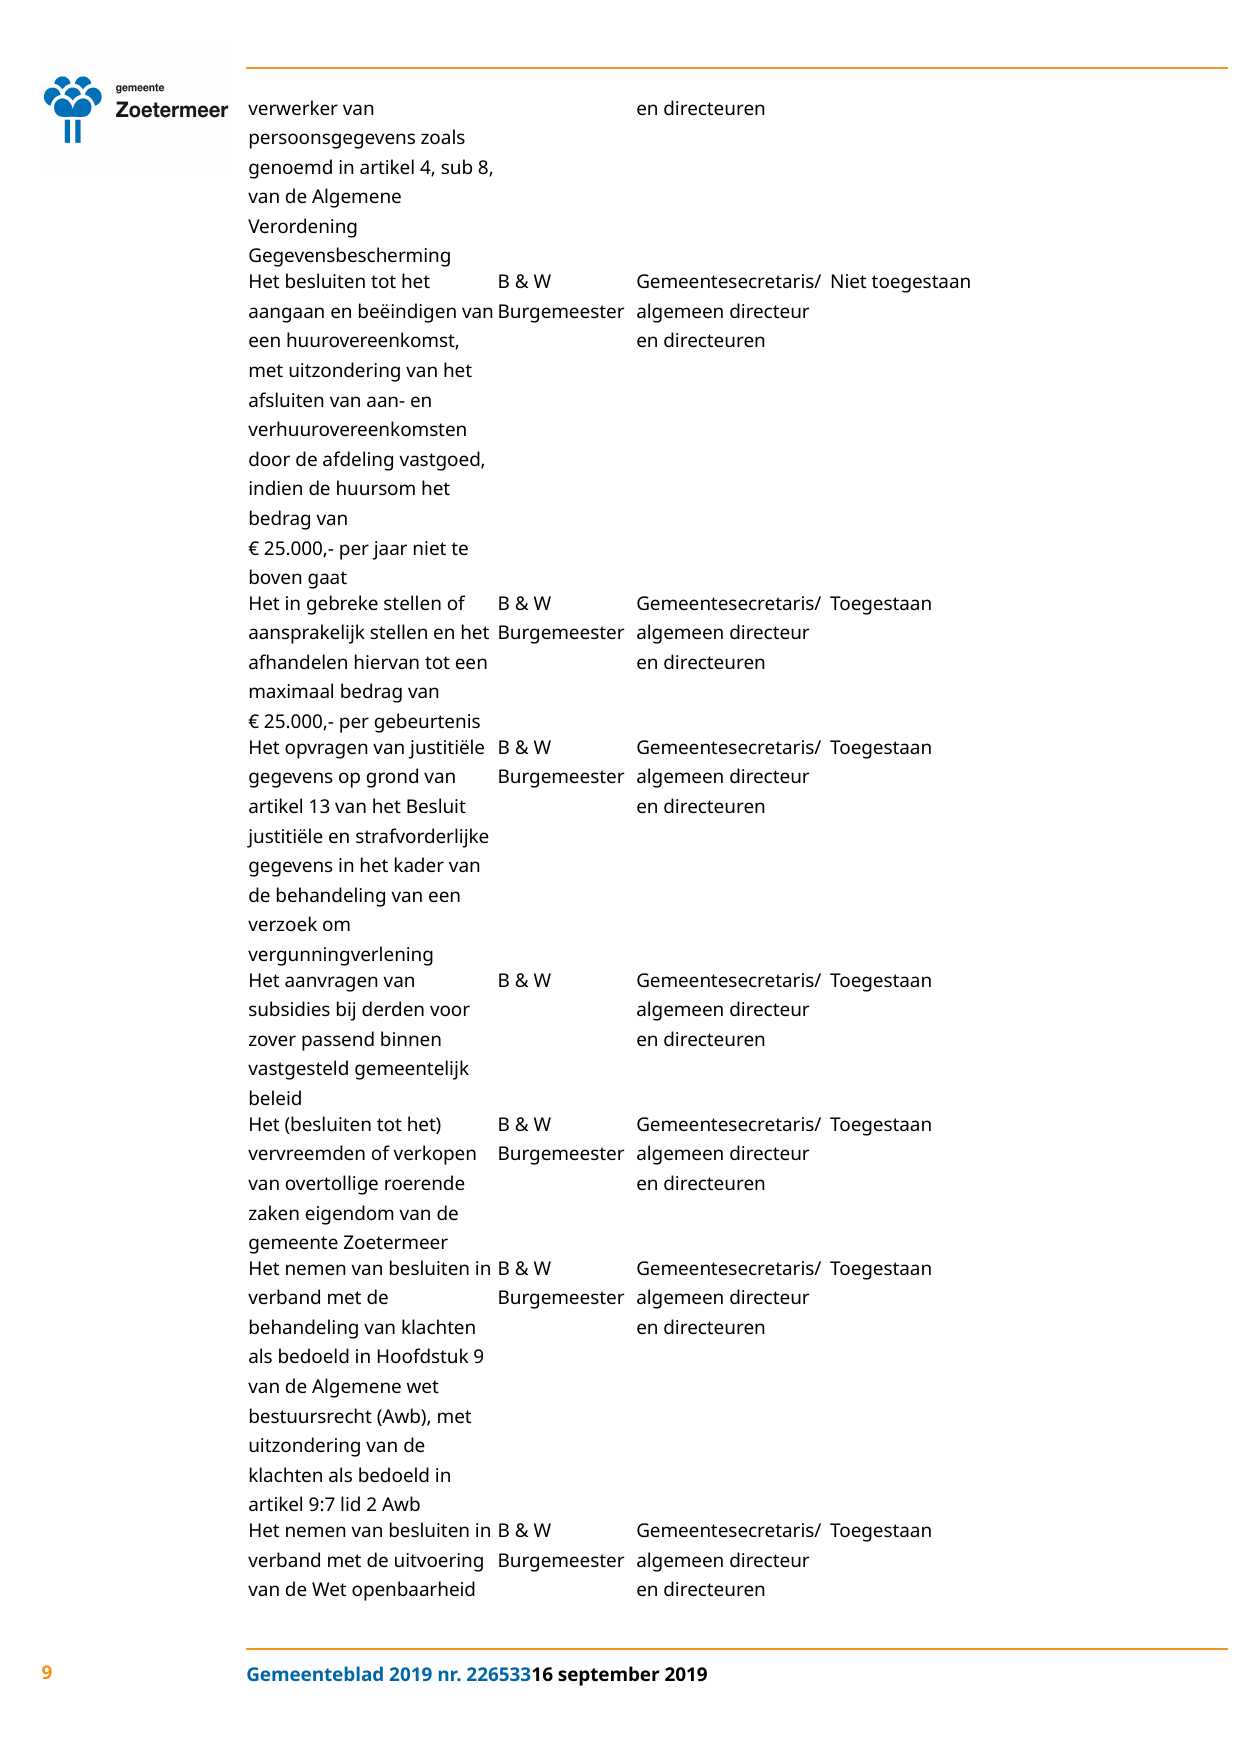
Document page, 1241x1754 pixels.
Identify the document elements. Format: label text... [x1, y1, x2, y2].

table_cell B & W Burgemeester [498, 734, 636, 967]
table_cell Het aanvragen van subsidies bij derden voor zover passend binnen vastgesteld gemeentelijk beleid [248, 967, 497, 1111]
table_cell Toegestaan [830, 1255, 1024, 1517]
table_cell B & W [498, 967, 636, 1111]
table_cell Gemeentesecretaris/ algemeen directeur en directeuren [636, 734, 830, 967]
table_cell B & W Burgemeester [498, 1255, 636, 1517]
table_cell [830, 95, 1024, 268]
table_cell B & W Burgemeester [498, 590, 636, 734]
table_cell Gemeentesecretaris/ algemeen directeur en directeuren [636, 967, 830, 1111]
table_cell verwerker van persoonsgegevens zoals genoemd in artikel 4, sub 8, van de Algemene Verordening Gegevensbescherming [248, 95, 497, 268]
table_cell Het (besluiten tot het) vervreemden of verkopen van overtollige roerende zaken eigendom van de gemeente Zoetermeer [248, 1111, 497, 1255]
table_cell Toegestaan [830, 1111, 1024, 1255]
table_cell Het nemen van besluiten in verband met de uitvoering van de Wet openbaarheid [248, 1518, 497, 1602]
table_cell B & W Burgemeester [498, 1518, 636, 1602]
table_cell Het besluiten tot het aangaan en beëindigen van een huurovereenkomst, met uitzondering van het afsluiten van aan- en verhuurovereenkomsten door de afdeling vastgoed, indien de huursom het bedrag van € 25.000,- per jaar niet te boven gaat [248, 269, 497, 590]
table_cell [498, 95, 636, 268]
table_cell Toegestaan [830, 967, 1024, 1111]
table_cell Gemeentesecretaris/ algemeen directeur en directeuren [636, 269, 830, 590]
table_cell Toegestaan [830, 1518, 1024, 1602]
table_cell Gemeentesecretaris/ algemeen directeur en directeuren [636, 1255, 830, 1517]
table_cell Toegestaan [830, 734, 1024, 967]
table_cell B & W Burgemeester [498, 1111, 636, 1255]
picture [41, 47, 231, 172]
table_cell B & W Burgemeester [498, 269, 636, 590]
table_cell Het nemen van besluiten in verband met de behandeling van klachten als bedoeld in Hoofdstuk 9 van de Algemene wet bestuursrecht (Awb), met uitzondering van de klachten als bedoeld in artikel 9:7 lid 2 Awb [248, 1255, 497, 1517]
table_cell Het in gebreke stellen of aansprakelijk stellen en het afhandelen hiervan tot een maximaal bedrag van € 25.000,- per gebeurtenis [248, 590, 497, 734]
table_cell Gemeentesecretaris/ algemeen directeur en directeuren [636, 1518, 830, 1602]
table_cell Toegestaan [830, 590, 1024, 734]
table_cell Gemeentesecretaris/ algemeen directeur en directeuren [636, 590, 830, 734]
table_cell Niet toegestaan [830, 269, 1024, 590]
table_cell Gemeentesecretaris/algemeen directeur en directeuren [636, 1111, 830, 1255]
table_cell Het opvragen van justitiële gegevens op grond van artikel 13 van het Besluit justitiële en strafvorderlijke gegevens in het kader van de behandeling van een verzoek om vergunningverlening [248, 734, 497, 967]
table_cell en directeuren [636, 95, 830, 268]
